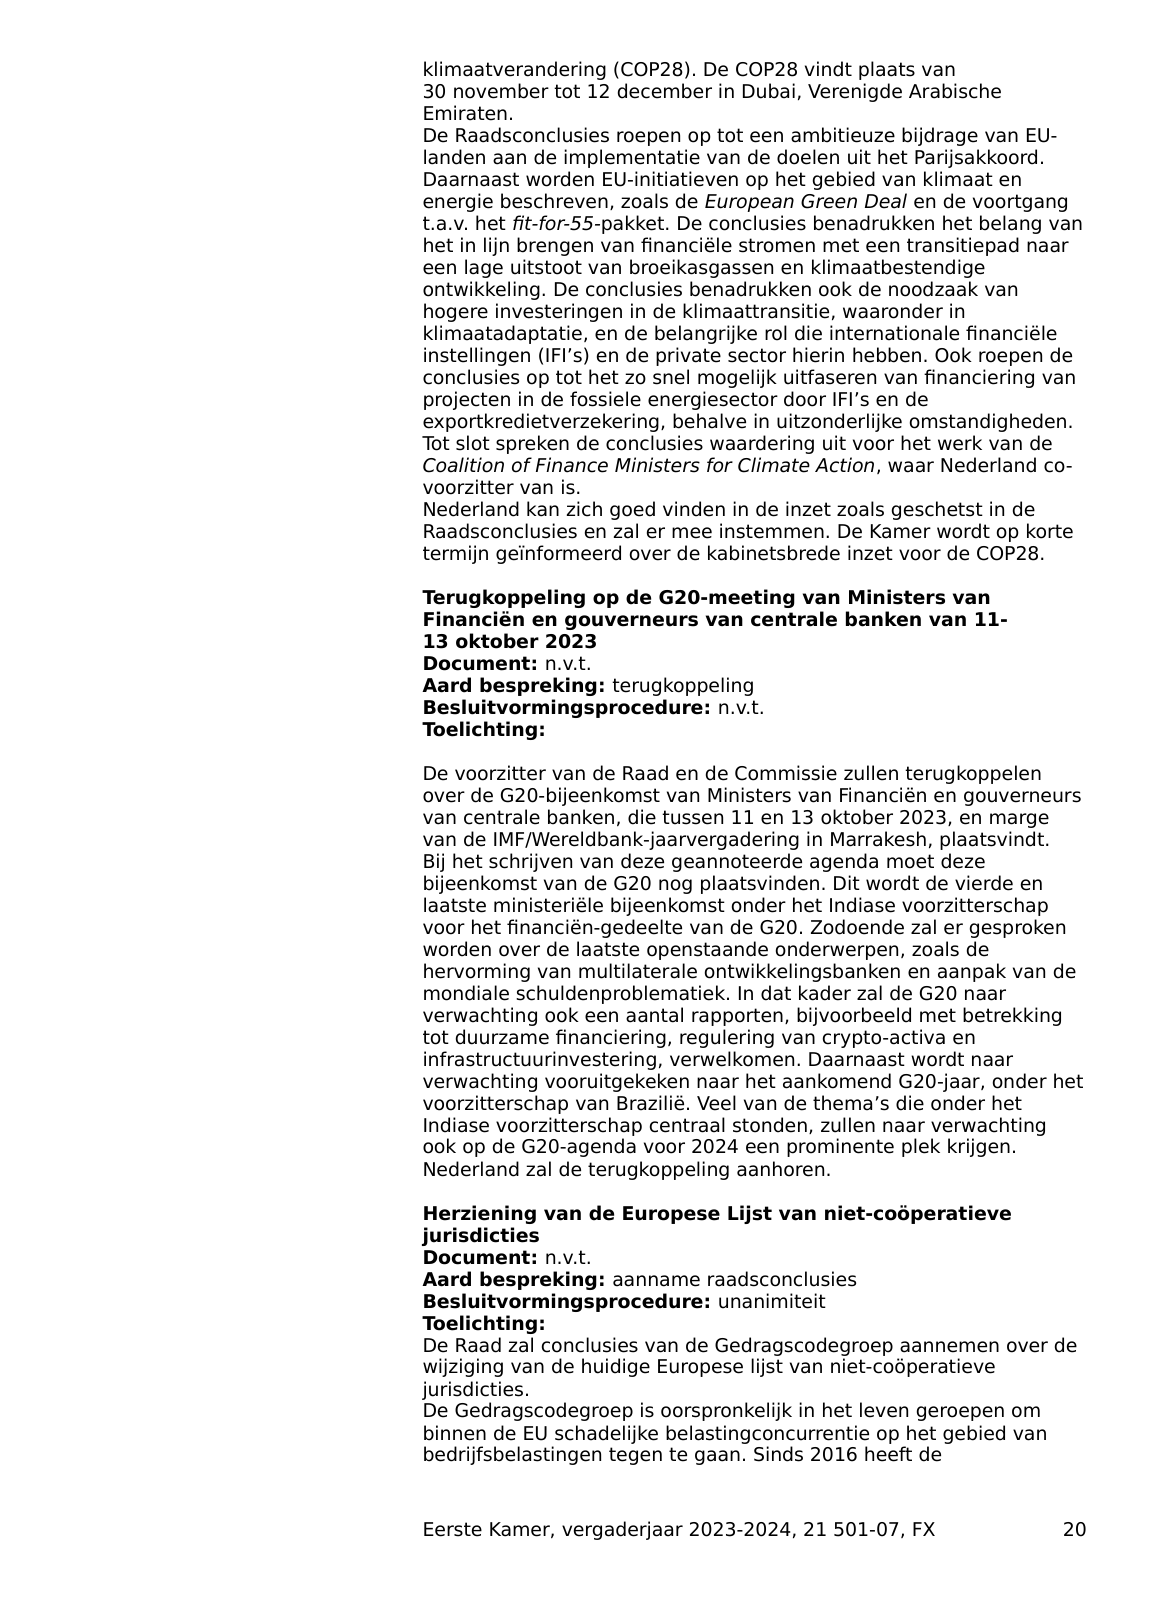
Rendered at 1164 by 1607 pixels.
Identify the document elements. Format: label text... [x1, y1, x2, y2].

text Besluitvormingsprocedure: unanimiteit [422, 1291, 1087, 1312]
text De Gedragscodegroep is oorspronkelijk in het leven geroepen om binnen de EU schadelijke belastingconcurrentie op het gebied van bedrijfsbelastingen tegen te gaan. Sinds 2016 heeft de [422, 1400, 1087, 1466]
text De voorzitter van de Raad en de Commissie zullen terugkoppelen over de G20-bijeenkomst van Ministers van Financiën en gouverneurs van centrale banken, die tussen 11 en 13 oktober 2023, en marge van de IMF/Wereldbank-jaarvergadering in Marrakesh, plaatsvindt. [422, 763, 1087, 851]
text Aard bespreking: aanname raadsconclusies [422, 1268, 1087, 1291]
text Toelichting: [422, 719, 1087, 741]
text Document: n.v.t. [422, 653, 1087, 675]
text Document: n.v.t. [422, 1247, 1087, 1268]
text De Raadsconclusies roepen op tot een ambitieuze bijdrage van EU-landen aan de implementatie van de doelen uit het Parijsakkoord. Daarnaast worden EU-initiatieven op het gebied van klimaat en energie beschreven, zoals de European Green Deal en de voortgang t.a.v. het fit-for-55-pakket. De conclusies benadrukken het belang van het in lijn brengen van financiële stromen met een transitiepad naar een lage uitstoot van broeikasgassen en klimaatbestendige ontwikkeling. De conclusies benadrukken ook de noodzaak van hogere investeringen in de klimaattransitie, waaronder in klimaatadaptatie, en de belangrijke rol die internationale financiële instellingen (IFI’s) en de private sector hierin hebben. Ook roepen de conclusies op tot het zo snel mogelijk uitfaseren van financiering van projecten in de fossiele energiesector door IFI’s en de exportkredietverzekering, behalve in uitzonderlijke omstandigheden. Tot slot spreken de conclusies waardering uit voor het werk van de Coalition of Finance Ministers for Climate Action, waar Nederland co-voorzitter van is. [422, 125, 1087, 499]
text De Raad zal conclusies van de Gedragscodegroep aannemen over de wijziging van de huidige Europese lijst van niet-coöperatieve jurisdicties. [422, 1334, 1087, 1400]
text Nederland kan zich goed vinden in de inzet zoals geschetst in de Raadsconclusies en zal er mee instemmen. De Kamer wordt op korte termijn geïnformeerd over de kabinetsbrede inzet voor de COP28. [422, 499, 1087, 564]
text Terugkoppeling op de G20-meeting van Ministers van Financiën en gouverneurs van centrale banken van 11-13 oktober 2023 [422, 587, 1087, 653]
text Besluitvormingsprocedure: n.v.t. [422, 697, 1087, 719]
text Bij het schrijven van deze geannoteerde agenda moet deze bijeenkomst van de G20 nog plaatsvinden. Dit wordt de vierde en laatste ministeriële bijeenkomst onder het Indiase voorzitterschap voor het financiën-gedeelte van de G20. Zodoende zal er gesproken worden over de laatste openstaande onderwerpen, zoals de hervorming van multilaterale ontwikkelingsbanken en aanpak van de mondiale schuldenproblematiek. In dat kader zal de G20 naar verwachting ook een aantal rapporten, bijvoorbeeld met betrekking tot duurzame financiering, regulering van crypto-activa en infrastructuurinvestering, verwelkomen. Daarnaast wordt naar verwachting vooruitgekeken naar het aankomend G20-jaar, onder het voorzitterschap van Brazilië. Veel van de thema’s die onder het Indiase voorzitterschap centraal stonden, zullen naar verwachting ook op de G20-agenda voor 2024 een prominente plek krijgen. [422, 851, 1087, 1158]
text Toelichting: [422, 1312, 1087, 1334]
text Aard bespreking: terugkoppeling [422, 675, 1087, 697]
text Nederland zal de terugkoppeling aanhoren. [422, 1158, 1087, 1180]
text klimaatverandering (COP28). De COP28 vindt plaats van 30 november tot 12 december in Dubai, Verenigde Arabische Emiraten. [422, 59, 1087, 125]
text Herziening van de Europese Lijst van niet-coöperatieve jurisdicties [422, 1203, 1087, 1247]
